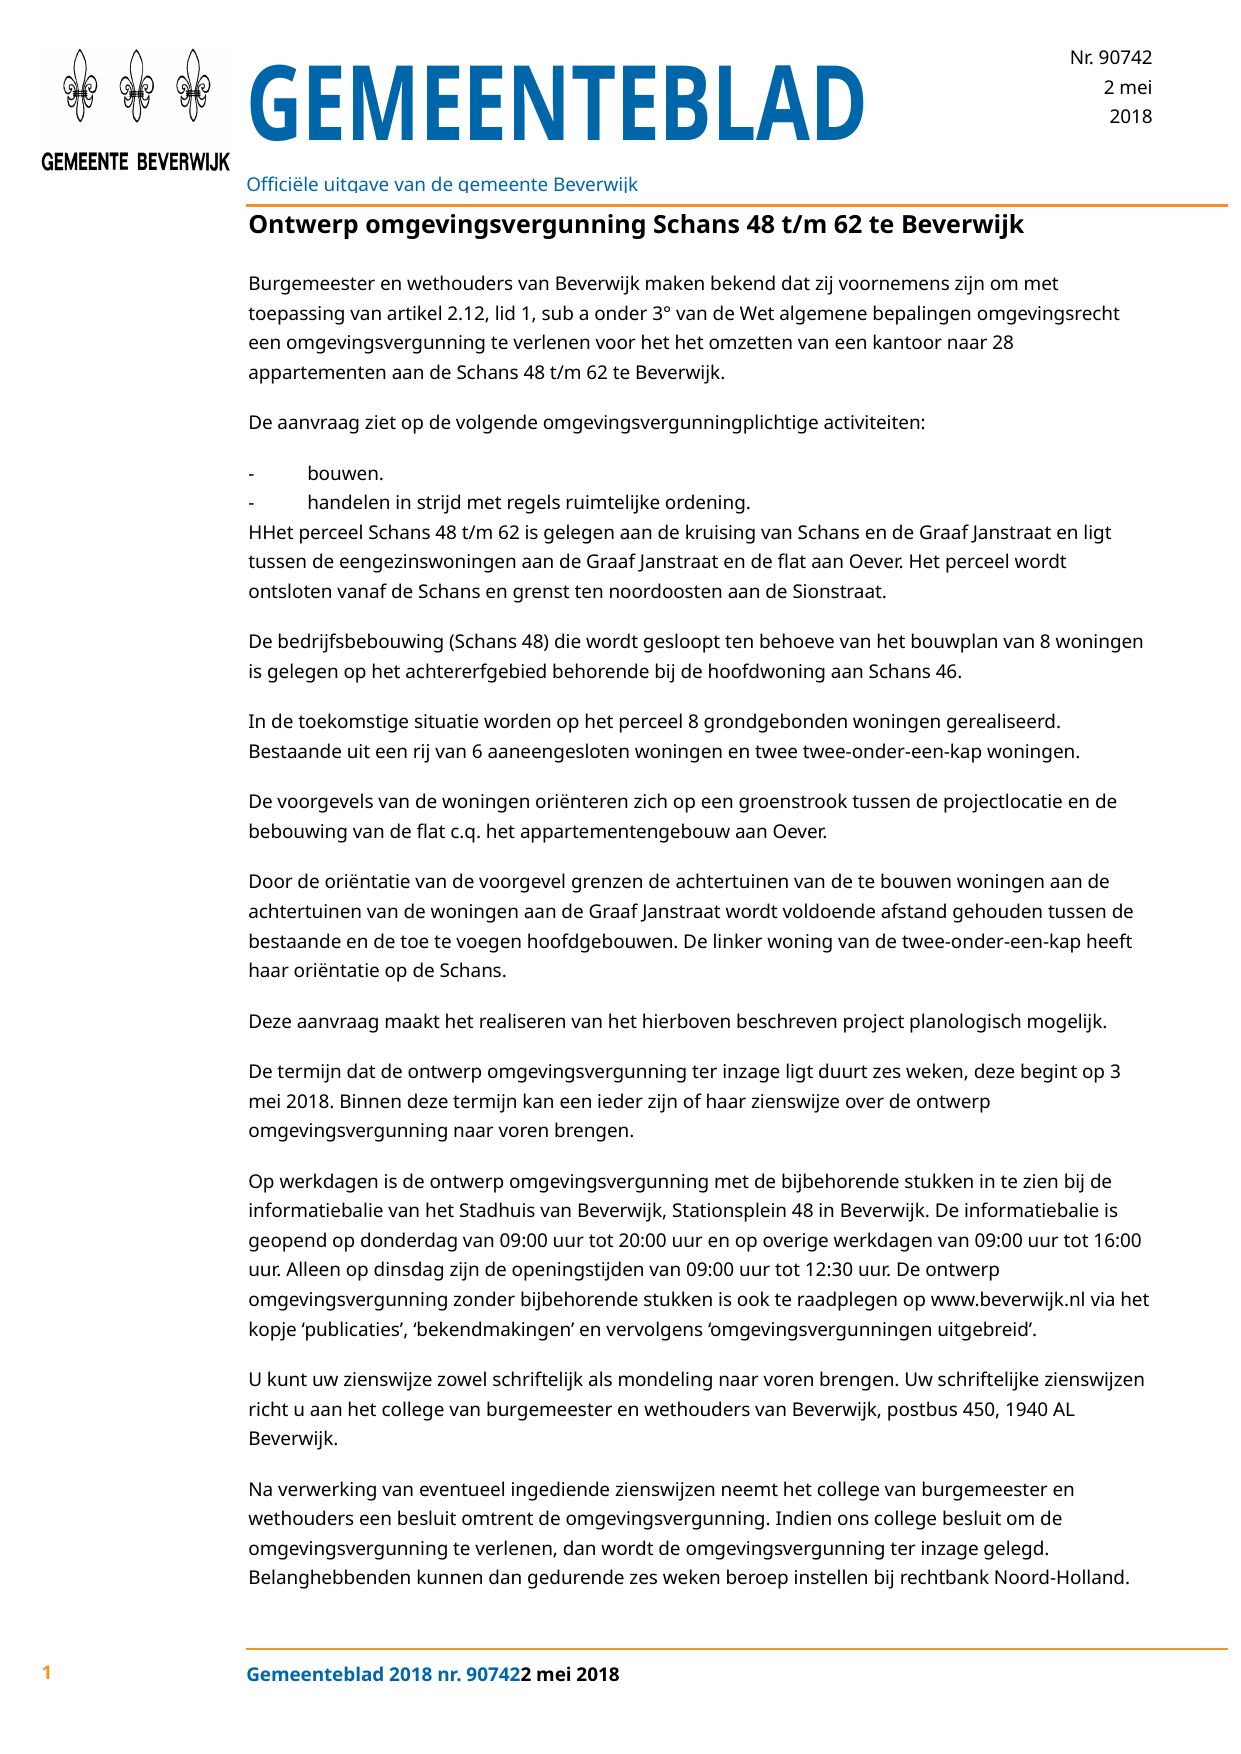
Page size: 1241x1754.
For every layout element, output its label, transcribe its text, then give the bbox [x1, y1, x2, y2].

text De bedrijfsbebouwing (Schans 48) die wordt gesloopt ten behoeve van het bouwplan van 8 woningen is gelegen op het achtererfgebied behorende bij de hoofdwoning aan Schans 46. [248, 629, 1152, 684]
text Burgemeester en wethouders van Beverwijk maken bekend dat zij voornemens zijn om met toepassing van artikel 2.12, lid 1, sub a onder 3° van de Wet algemene bepalingen omgevingsrecht een omgevingsvergunning te verlenen voor het het omzetten van een kantoor naar 28 appartementen aan de Schans 48 t/m 62 te Beverwijk. [248, 270, 1152, 385]
text De voorgevels van de woningen oriënteren zich op een groenstrook tussen de projectlocatie en de bebouwing van de flat c.q. het appartementengebouw aan Oever. [248, 789, 1152, 844]
text HHet perceel Schans 48 t/m 62 is gelegen aan de kruising van Schans en de Graaf Janstraat en ligt tussen de eengezinswoningen aan de Graaf Janstraat en de flat aan Oever. Het perceel wordt ontsloten vanaf de Schans en grenst ten noordoosten aan de Sionstraat. [248, 519, 1152, 604]
text Op werkdagen is de ontwerp omgevingsvergunning met de bijbehorende stukken in te zien bij de informatiebalie van het Stadhuis van Beverwijk, Stationsplein 48 in Beverwijk. De informatiebalie is geopend op donderdag van 09:00 uur tot 20:00 uur en op overige werkdagen van 09:00 uur tot 16:00 uur. Alleen op dinsdag zijn de openingstijden van 09:00 uur tot 12:30 uur. De ontwerp omgevingsvergunning zonder bijbehorende stukken is ook te raadplegen op www.beverwijk.nl via het kopje ‘publicaties’, ‘bekendmakingen’ en vervolgens ‘omgevingsvergunningen uitgebreid’. [248, 1168, 1152, 1341]
text Deze aanvraag maakt het realiseren van het hierboven beschreven project planologisch mogelijk. [248, 1008, 1152, 1033]
text De termijn dat de ontwerp omgevingsvergunning ter inzage ligt duurt zes weken, deze begint op 3 mei 2018. Binnen deze termijn kan een ieder zijn of haar zienswijze over de ontwerp omgevingsvergunning naar voren brengen. [248, 1058, 1152, 1143]
text U kunt uw zienswijze zowel schriftelijk als mondeling naar voren brengen. Uw schriftelijke zienswijzen richt u aan het college van burgemeester en wethouders van Beverwijk, postbus 450, 1940 AL Beverwijk. [248, 1366, 1152, 1451]
list bouwen. [248, 460, 1152, 486]
text Door de oriëntatie van de voorgevel grenzen de achtertuinen van de te bouwen woningen aan de achtertuinen van de woningen aan de Graaf Janstraat wordt voldoende afstand gehouden tussen de bestaande en de toe te voegen hoofdgebouwen. De linker woning van de twee-onder-een-kap heeft haar oriëntatie op de Schans. [248, 869, 1152, 983]
list handelen in strijd met regels ruimtelijke ordening. [248, 489, 1152, 515]
text Ontwerp omgevingsvergunning Schans 48 t/m 62 te Beverwijk [248, 207, 1152, 241]
text Na verwerking van eventueel ingediende zienswijzen neemt het college van burgemeester en wethouders een besluit omtrent de omgevingsvergunning. Indien ons college besluit om de omgevingsvergunning te verlenen, dan wordt de omgevingsvergunning ter inzage gelegd. Belanghebbenden kunnen dan gedurende zes weken beroep instellen bij rechtbank Noord-Holland. [248, 1476, 1152, 1590]
picture [41, 47, 231, 172]
text In de toekomstige situatie worden op het perceel 8 grondgebonden woningen gerealiseerd. Bestaande uit een rij van 6 aaneengesloten woningen en twee twee-onder-een-kap woningen. [248, 709, 1152, 764]
text De aanvraag ziet op de volgende omgevingsvergunningplichtige activiteiten: [248, 409, 1152, 435]
